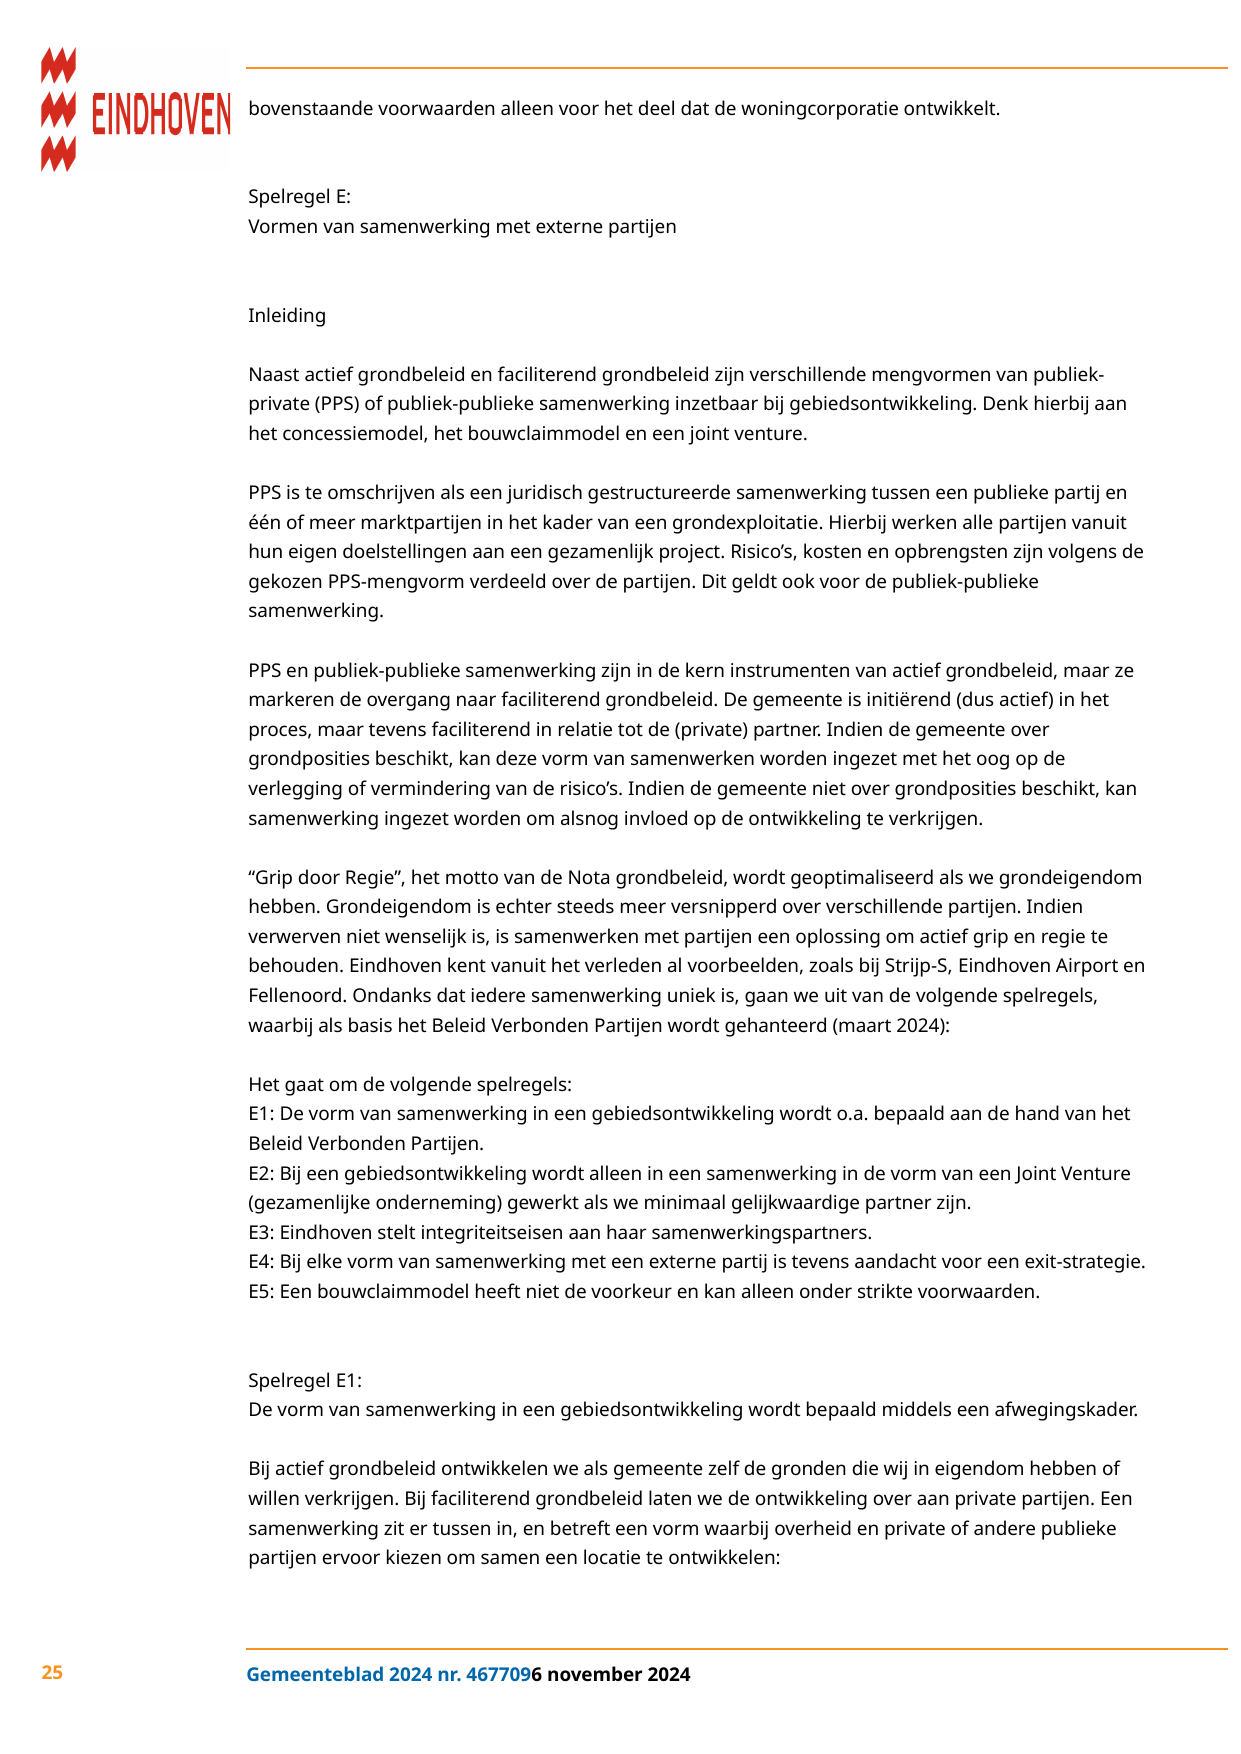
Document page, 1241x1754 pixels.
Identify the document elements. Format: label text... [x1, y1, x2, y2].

text Spelregel E: [248, 183, 1152, 209]
text E1: De vorm van samenwerking in een gebiedsontwikkeling wordt o.a. bepaald aan de hand van het Beleid Verbonden Partijen. [248, 1101, 1152, 1156]
text bovenstaande voorwaarden alleen voor het deel dat de woningcorporatie ontwikkelt. [248, 95, 1152, 121]
picture [41, 47, 231, 172]
text Bij actief grondbeleid ontwikkelen we als gemeente zelf de gronden die wij in eigendom hebben of willen verkrijgen. Bij faciliterend grondbeleid laten we de ontwikkeling over aan private partijen. Een samen­werking zit er tussen in, en betreft een vorm waarbij overheid en private of andere publieke partijen ervoor kiezen om samen een locatie te ontwikkelen: [248, 1456, 1152, 1570]
text PPS is te omschrijven als een juridisch gestructureerde samenwerking tussen een publieke partij en één of meer marktpartijen in het kader van een grondexploitatie. Hierbij werken alle partijen vanuit hun eigen doelstellingen aan een gezamenlijk project. Risico’s, kosten en opbrengsten zijn volgens de gekozen PPS-mengvorm verdeeld over de partijen. Dit geldt ook voor de publiek-publieke samenwerking. [248, 479, 1152, 623]
text E5: Een bouwclaimmodel heeft niet de voorkeur en kan alleen onder strikte voorwaarden. [248, 1278, 1152, 1304]
text E2: Bij een gebiedsontwikkeling wordt alleen in een samenwerking in de vorm van een Joint Venture (gezamenlijke onderneming) gewerkt als we minimaal gelijkwaardige partner zijn. [248, 1160, 1152, 1215]
text Naast actief grondbeleid en faciliterend grondbeleid zijn verschillende mengvormen van publiek-private (PPS) of publiek-publieke samenwerking inzetbaar bij gebiedsontwikkeling. Denk hierbij aan het concessiemodel, het bouwclaimmodel en een joint venture. [248, 361, 1152, 446]
text De vorm van samenwerking in een gebiedsontwikkeling wordt bepaald middels een afwegingskader. [248, 1396, 1152, 1422]
text Inleiding [248, 302, 1152, 328]
text PPS en publiek-publieke samenwerking zijn in de kern instrumenten van actief grondbeleid, maar ze markeren de overgang naar faciliterend grondbeleid. De gemeente is initiërend (dus actief) in het proces, maar tevens faciliterend in relatie tot de (private) partner. Indien de gemeente over grondposities beschikt, kan deze vorm van samenwerken worden ingezet met het oog op de verlegging of vermindering van de risico’s. Indien de gemeente niet over grondposities beschikt, kan samenwerking ingezet worden om alsnog invloed op de ontwikkeling te verkrijgen. [248, 657, 1152, 831]
text Spelregel E1: [248, 1367, 1152, 1393]
text Vormen van samenwerking met externe partijen [248, 213, 1152, 239]
text E4: Bij elke vorm van samenwerking met een externe partij is tevens aandacht voor een exit-strategie. [248, 1248, 1152, 1274]
text Het gaat om de volgende spelregels: [248, 1071, 1152, 1097]
text E3: Eindhoven stelt integriteitseisen aan haar samenwerkingspartners. [248, 1219, 1152, 1245]
text “Grip door Regie”, het motto van de Nota grondbeleid, wordt geoptimaliseerd als we grondeigendom hebben. Grondeigendom is echter steeds meer versnipperd over verschillende partijen. Indien verwerven niet wenselijk is, is samenwerken met partijen een oplossing om actief grip en regie te behouden. Eindhoven kent vanuit het verleden al voorbeelden, zoals bij Strijp-S, ­Eindhoven Airport en Fellenoord. Ondanks dat iedere samenwerking uniek is, gaan we uit van de volgende spelregels, waarbij als basis het Beleid Verbonden ­Partijen wordt gehanteerd (maart 2024): [248, 864, 1152, 1038]
